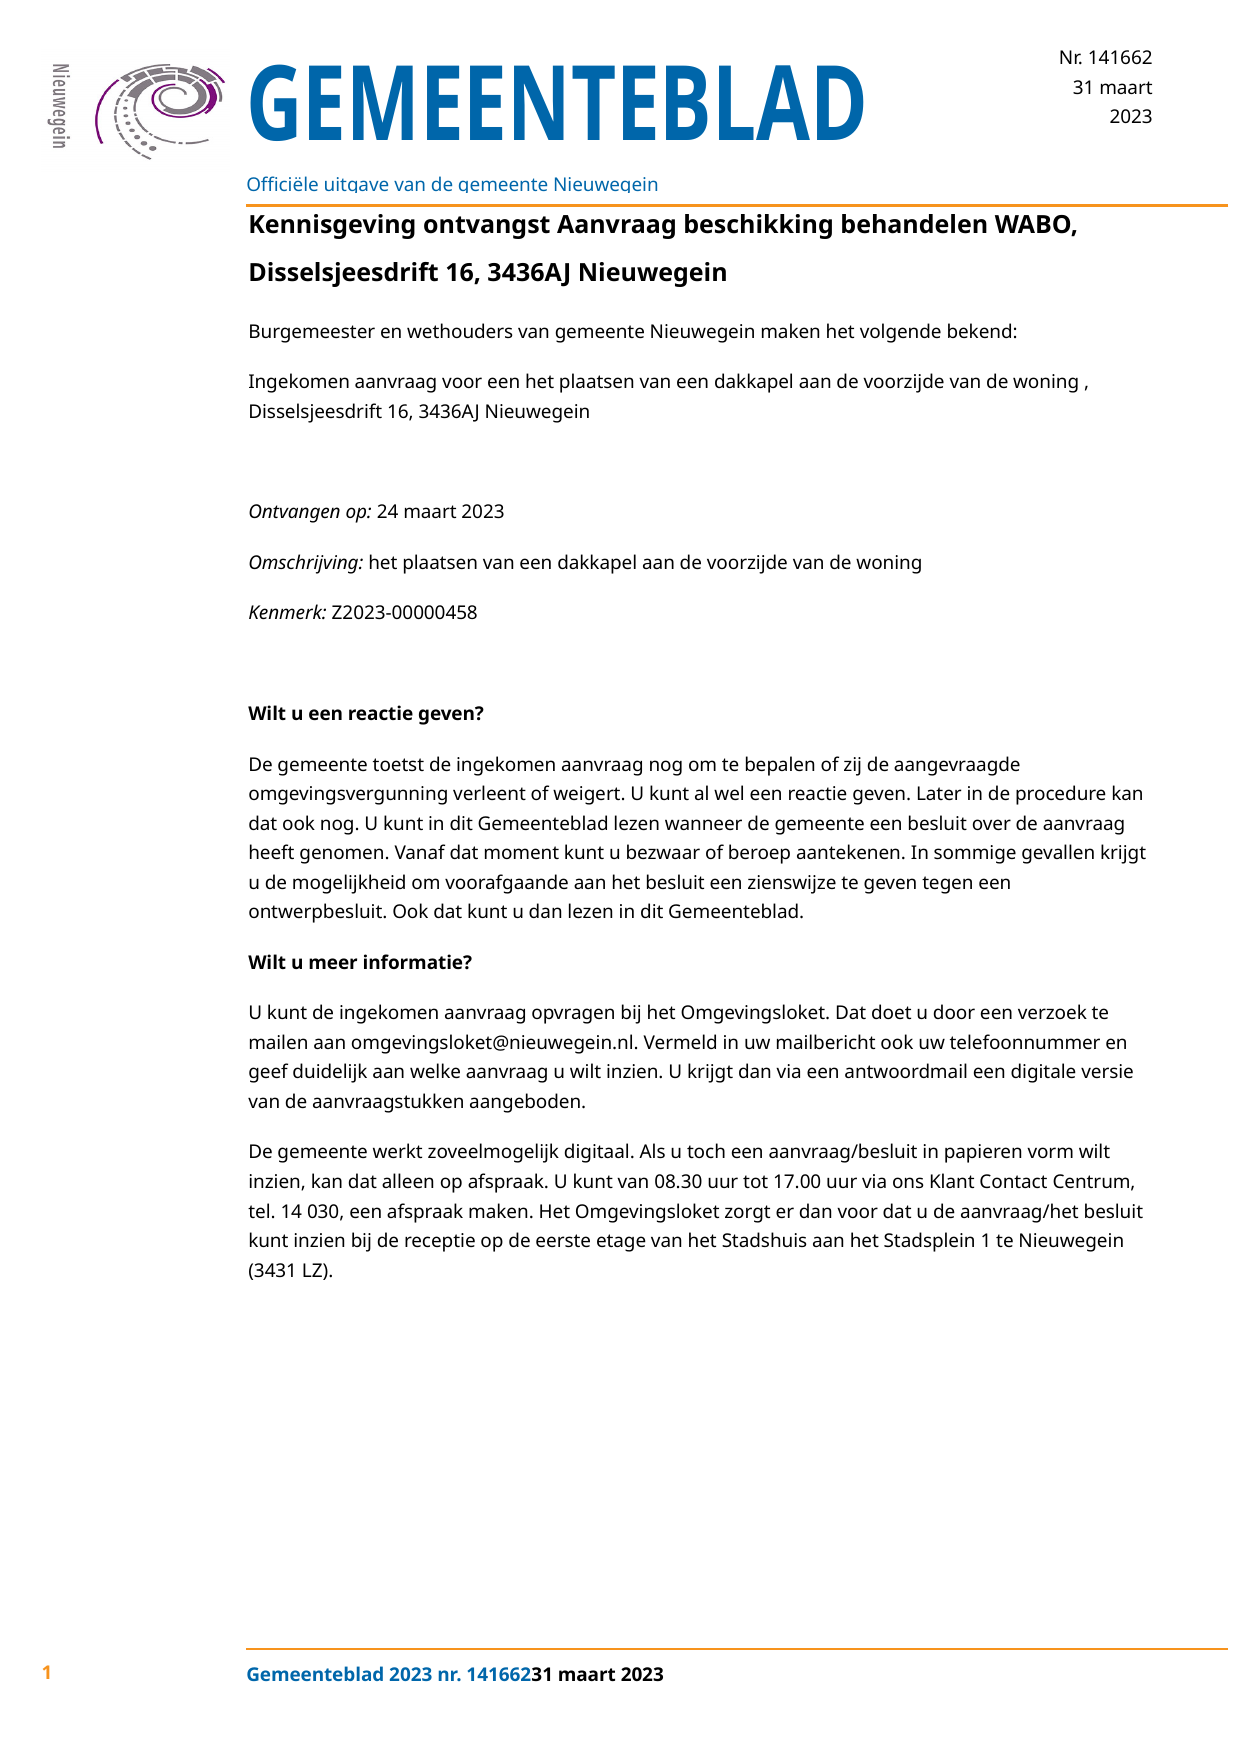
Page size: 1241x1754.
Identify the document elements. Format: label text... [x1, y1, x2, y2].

text De gemeente toetst de ingekomen aanvraag nog om te bepalen of zij de aangevraagde omgevingsvergunning verleent of weigert. U kunt al wel een reactie geven. Later in de procedure kan dat ook nog. U kunt in dit Gemeenteblad lezen wanneer de gemeente een besluit over de aanvraag heeft genomen. Vanaf dat moment kunt u bezwaar of beroep aantekenen. In sommige gevallen krijgt u de mogelijkheid om voorafgaande aan het besluit een zienswijze te geven tegen een ontwerpbesluit. Ook dat kunt u dan lezen in dit Gemeenteblad. [248, 751, 1152, 924]
text Wilt u meer informatie? [248, 949, 1152, 975]
text Omschrijving: het plaatsen van een dakkapel aan de voorzijde van de woning [248, 549, 1152, 575]
text Wilt u een reactie geven? [248, 700, 1152, 726]
text U kunt de ingekomen aanvraag opvragen bij het Omgevingsloket. Dat doet u door een verzoek te mailen aan omgevingsloket@nieuwegein.nl. Vermeld in uw mailbericht ook uw telefoonnummer en geef duidelijk aan welke aanvraag u wilt inzien. U krijgt dan via een antwoordmail een digitale versie van de aanvraagstukken aangeboden. [248, 999, 1152, 1114]
text Kenmerk: Z2023-00000458 [248, 599, 1152, 625]
picture [41, 47, 231, 172]
text De gemeente werkt zoveelmogelijk digitaal. Als u toch een aanvraag/besluit in papieren vorm wilt inzien, kan dat alleen op afspraak. U kunt van 08.30 uur tot 17.00 uur via ons Klant Contact Centrum, tel. 14 030, een afspraak maken. Het Omgevingsloket zorgt er dan voor dat u de aanvraag/het besluit kunt inzien bij de receptie op de eerste etage van het Stadshuis aan het Stadsplein 1 te Nieuwegein (3431 LZ). [248, 1139, 1152, 1283]
text Ontvangen op: 24 maart 2023 [248, 499, 1152, 524]
text Burgemeester en wethouders van gemeente Nieuwegein maken het volgende bekend: [248, 318, 1152, 344]
text Kennisgeving ontvangst Aanvraag beschikking behandelen WABO, Disselsjeesdrift 16, 3436AJ Nieuwegein [248, 207, 1152, 288]
text Ingekomen aanvraag voor een het plaatsen van een dakkapel aan de voorzijde van de woning , Disselsjeesdrift 16, 3436AJ Nieuwegein [248, 368, 1152, 424]
